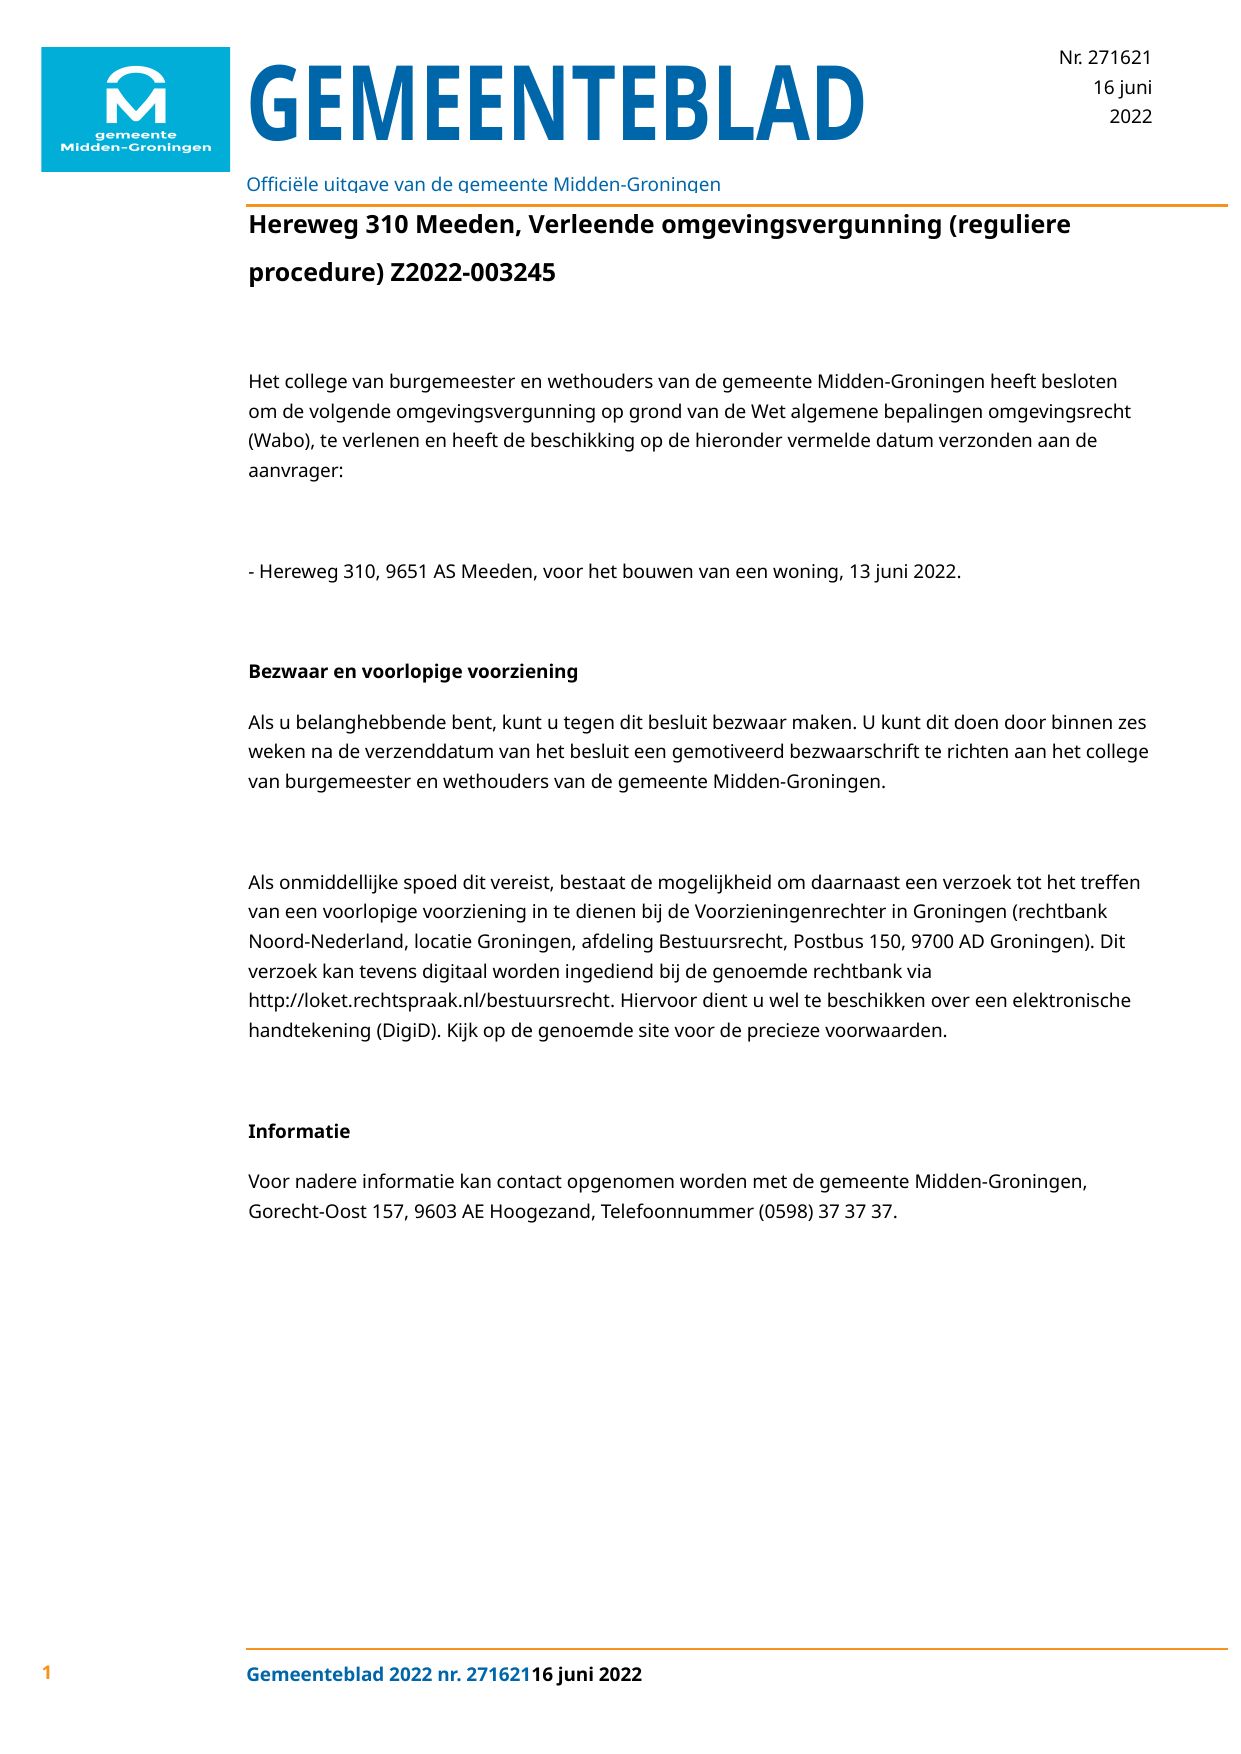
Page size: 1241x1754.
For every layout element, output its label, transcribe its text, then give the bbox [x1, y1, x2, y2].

text Hereweg 310 Meeden, Verleende omgevingsvergunning (reguliere procedure) Z2022-003245 [248, 207, 1152, 288]
text Bezwaar en voorlopige voorziening [248, 659, 1152, 684]
picture [184, 146, 190, 153]
picture [108, 66, 164, 82]
text Het college van burgemeester en wethouders van de gemeente Midden-Groningen heeft besloten om de volgende omgevingsvergunning op grond van de Wet algemene bepalingen omgevingsrecht (Wabo), te verlenen en heeft de beschikking op de hieronder vermelde datum verzonden aan de aanvrager: [248, 368, 1152, 483]
text Als onmiddellijke spoed dit vereist, bestaat de mogelijkheid om daarnaast een verzoek tot het treffen van een voorlopige voorziening in te dienen bij de Voorzieningenrechter in Groningen (rechtbank Noord-Nederland, locatie Groningen, afdeling Bestuursrecht, Postbus 150, 9700 AD Groningen). Dit verzoek kan tevens digitaal worden ingediend bij de genoemde rechtbank via http://loket.rechtspraak.nl/bestuursrecht. Hiervoor dient u wel te beschikken over een elektronische handtekening (DigiD). Kijk op de genoemde site voor de precieze voorwaarden. [248, 869, 1152, 1043]
picture [107, 89, 165, 122]
text Als u belanghebbende bent, kunt u tegen dit besluit bezwaar maken. U kunt dit doen door binnen zes weken na de verzenddatum van het besluit een gemotiveerd bezwaarschrift te richten aan het college van burgemeester en wethouders van de gemeente Midden-Groningen. [248, 709, 1152, 794]
text - Hereweg 310, 9651 AS Meeden, voor het bouwen van een woning, 13 juni 2022. [248, 558, 1152, 584]
text Informatie [248, 1118, 1152, 1144]
text Voor nadere informatie kan contact opgenomen worden met de gemeente Midden-Groningen, Gorecht-Oost 157, 9603 AE Hoogezand, Telefoonnummer (0598) 37 37 37. [248, 1168, 1152, 1224]
